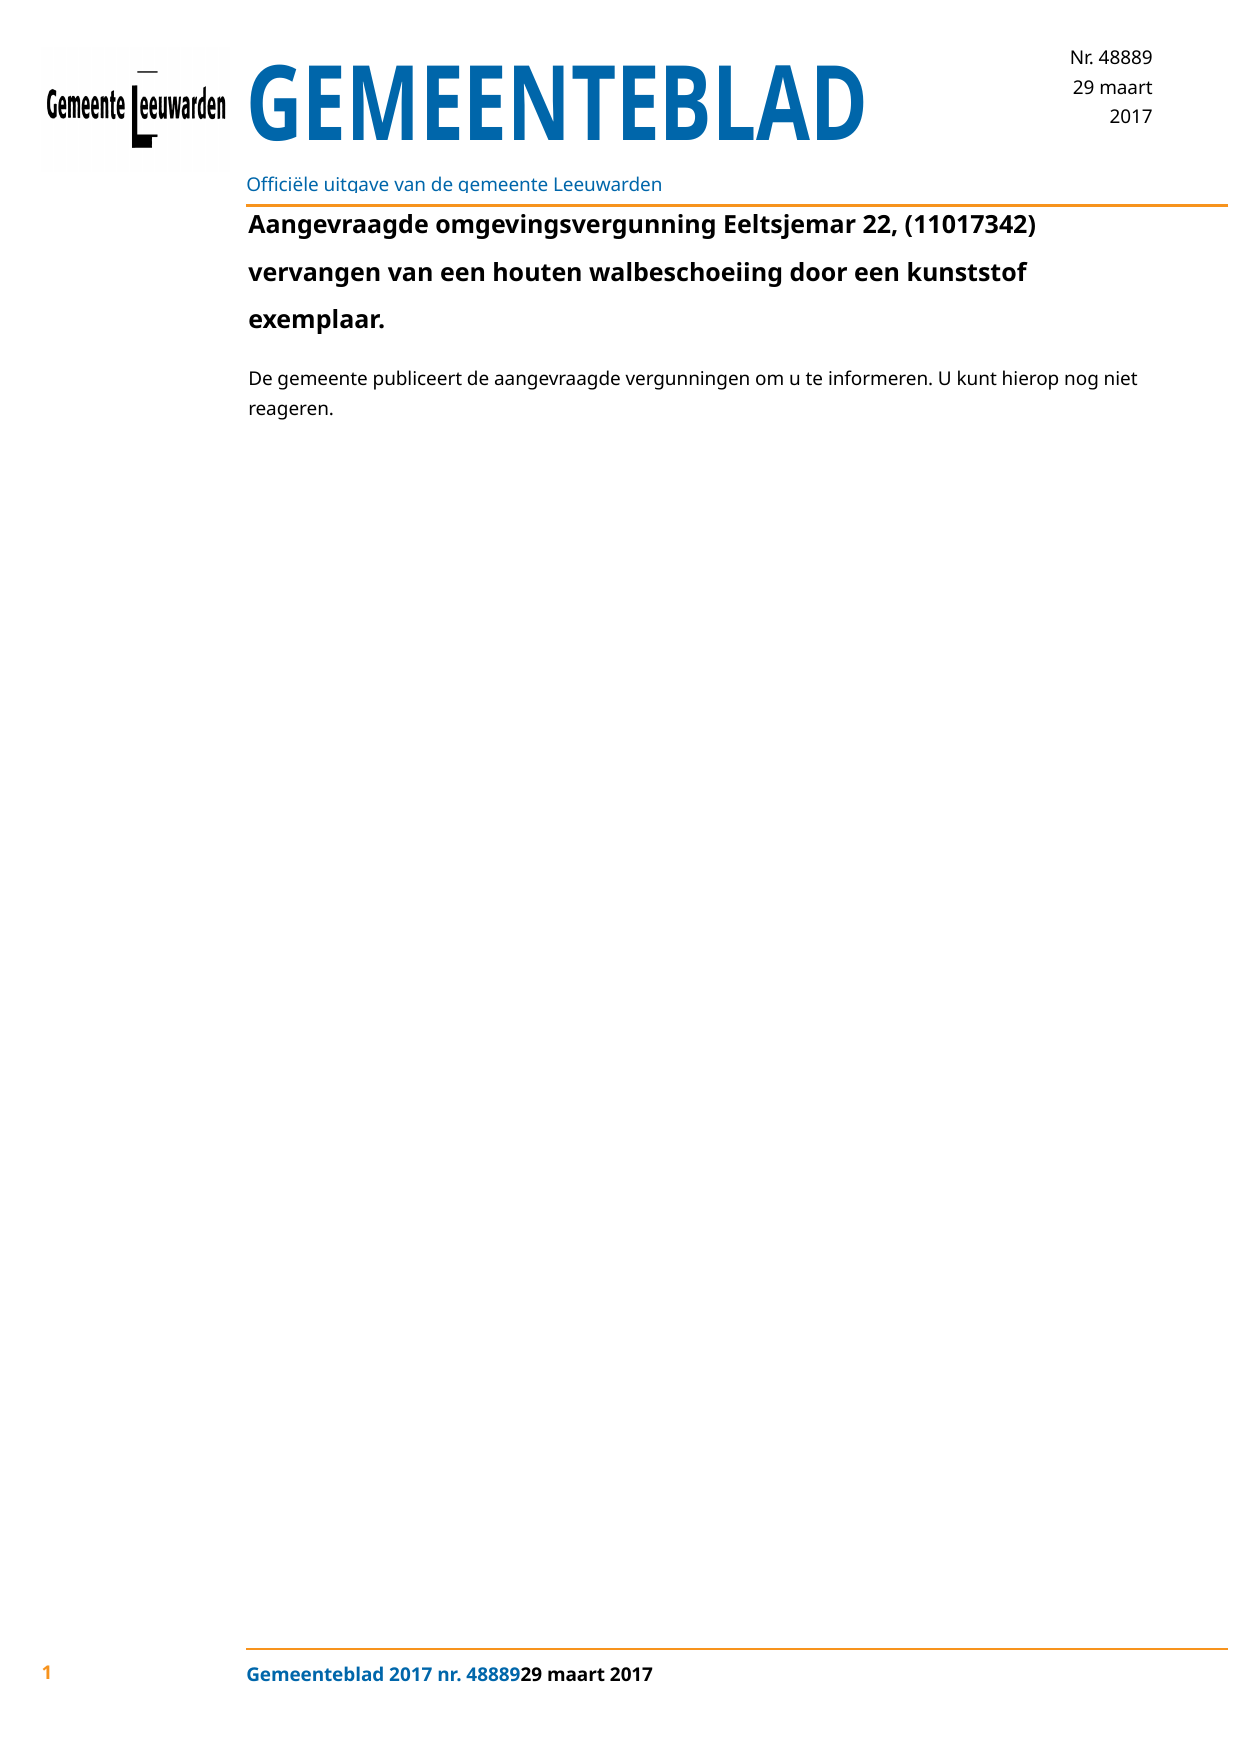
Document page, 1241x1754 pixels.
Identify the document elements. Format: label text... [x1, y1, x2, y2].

text Aangevraagde omgevingsvergunning Eeltsjemar 22, (11017342) vervangen van een houten walbeschoeiing door een kunststof exemplaar. [248, 207, 1152, 336]
text De gemeente publiceert de aangevraagde vergunningen om u te informeren. U kunt hierop nog niet reageren. [248, 366, 1152, 421]
picture [41, 47, 231, 172]
